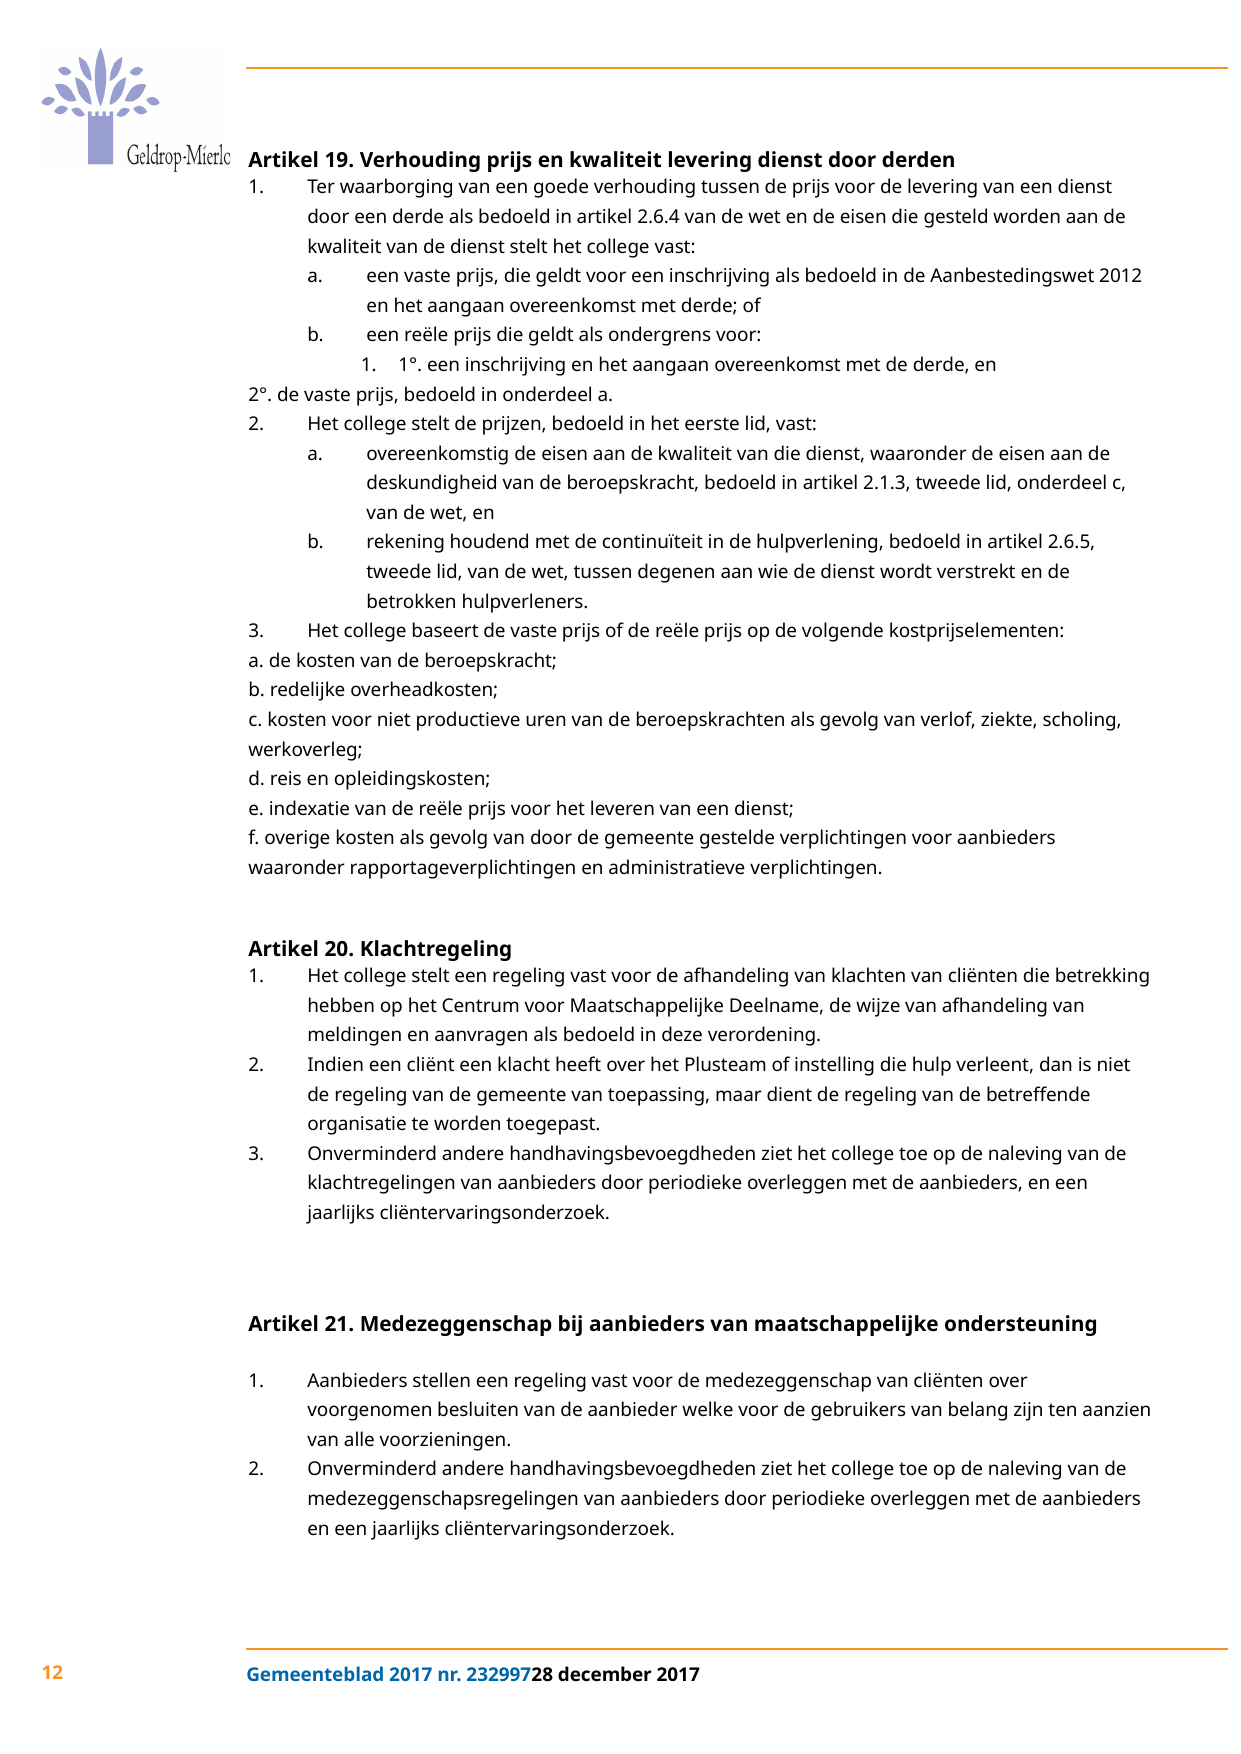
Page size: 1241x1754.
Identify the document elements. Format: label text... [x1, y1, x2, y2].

text d. reis en opleidingskosten; [248, 765, 1152, 791]
list Indien een cliënt een klacht heeft over het Plusteam of instelling die hulp verleent, dan is niet de regeling van de gemeente van toepassing, maar dient de regeling van de betreffende organisatie te worden toegepast. [248, 1051, 1152, 1136]
picture [41, 47, 231, 172]
list een vaste prijs, die geldt voor een inschrijving als bedoeld in de Aanbestedingswet 2012 en het aangaan overeenkomst met derde; of [307, 262, 1152, 318]
list Aanbieders stellen een regeling vast voor de medezeggenschap van cliënten over voorgenomen besluiten van de aanbieder welke voor de gebruikers van belang zijn ten aanzien van alle voorzieningen. [248, 1367, 1152, 1452]
text a. de kosten van de beroepskracht; [248, 647, 1152, 673]
text b. redelijke overheadkosten; [248, 677, 1152, 702]
text e. indexatie van de reële prijs voor het leveren van een dienst; [248, 795, 1152, 821]
list 1°. een inschrijving en het aangaan overeenkomst met de derde, en [361, 351, 1152, 377]
list Het college stelt de prijzen, bedoeld in het eerste lid, vast: [248, 410, 1152, 436]
list een reële prijs die geldt als ondergrens voor: [307, 322, 1152, 347]
text Artikel 19. Verhouding prijs en kwaliteit levering dienst door derden [248, 145, 1152, 174]
list Het college baseert de vaste prijs of de reële prijs op de volgende kostprijselementen: [248, 617, 1152, 643]
list Het college stelt een regeling vast voor de afhandeling van klachten van cliënten die betrekking hebben op het Centrum voor Maatschappelijke Deelname, de wijze van afhandeling van meldingen en aanvragen als bedoeld in deze verordening. [248, 962, 1152, 1047]
text 2°. de vaste prijs, bedoeld in onderdeel a. [248, 381, 1152, 406]
text c. kosten voor niet productieve uren van de beroepskrachten als gevolg van verlof, ziekte, scholing, werkoverleg; [248, 706, 1152, 761]
list Onverminderd andere handhavingsbevoegdheden ziet het college toe op de naleving van de medezeggenschapsregelingen van aanbieders door periodieke overleggen met de aanbieders en een jaarlijks cliëntervaringsonderzoek. [248, 1456, 1152, 1540]
text f. overige kosten als gevolg van door de gemeente gestelde verplichtingen voor aanbieders waaronder rapportageverplichtingen en administratieve verplichtingen. [248, 824, 1152, 880]
text Artikel 21. Medezeggenschap bij aanbieders van maatschappelijke ondersteuning [248, 1309, 1152, 1337]
list Ter waarborging van een goede verhouding tussen de prijs voor de levering van een dienst door een derde als bedoeld in artikel 2.6.4 van de wet en de eisen die gesteld worden aan de kwaliteit van de dienst stelt het college vast: [248, 174, 1152, 258]
list overeenkomstig de eisen aan de kwaliteit van die dienst, waaronder de eisen aan de deskundigheid van de beroepskracht, bedoeld in artikel 2.1.3, tweede lid, onderdeel c, van de wet, en [307, 440, 1152, 525]
list rekening houdend met de continuïteit in de hulpverlening, bedoeld in artikel 2.6.5, tweede lid, van de wet, tussen degenen aan wie de dienst wordt verstrekt en de betrokken hulpverleners. [307, 529, 1152, 613]
list Onverminderd andere handhavingsbevoegdheden ziet het college toe op de naleving van de klachtregelingen van aanbieders door periodieke overleggen met de aanbieders, en een jaarlijks cliëntervaringsonderzoek. [248, 1140, 1152, 1225]
text Artikel 20. Klachtregeling [248, 934, 1152, 962]
